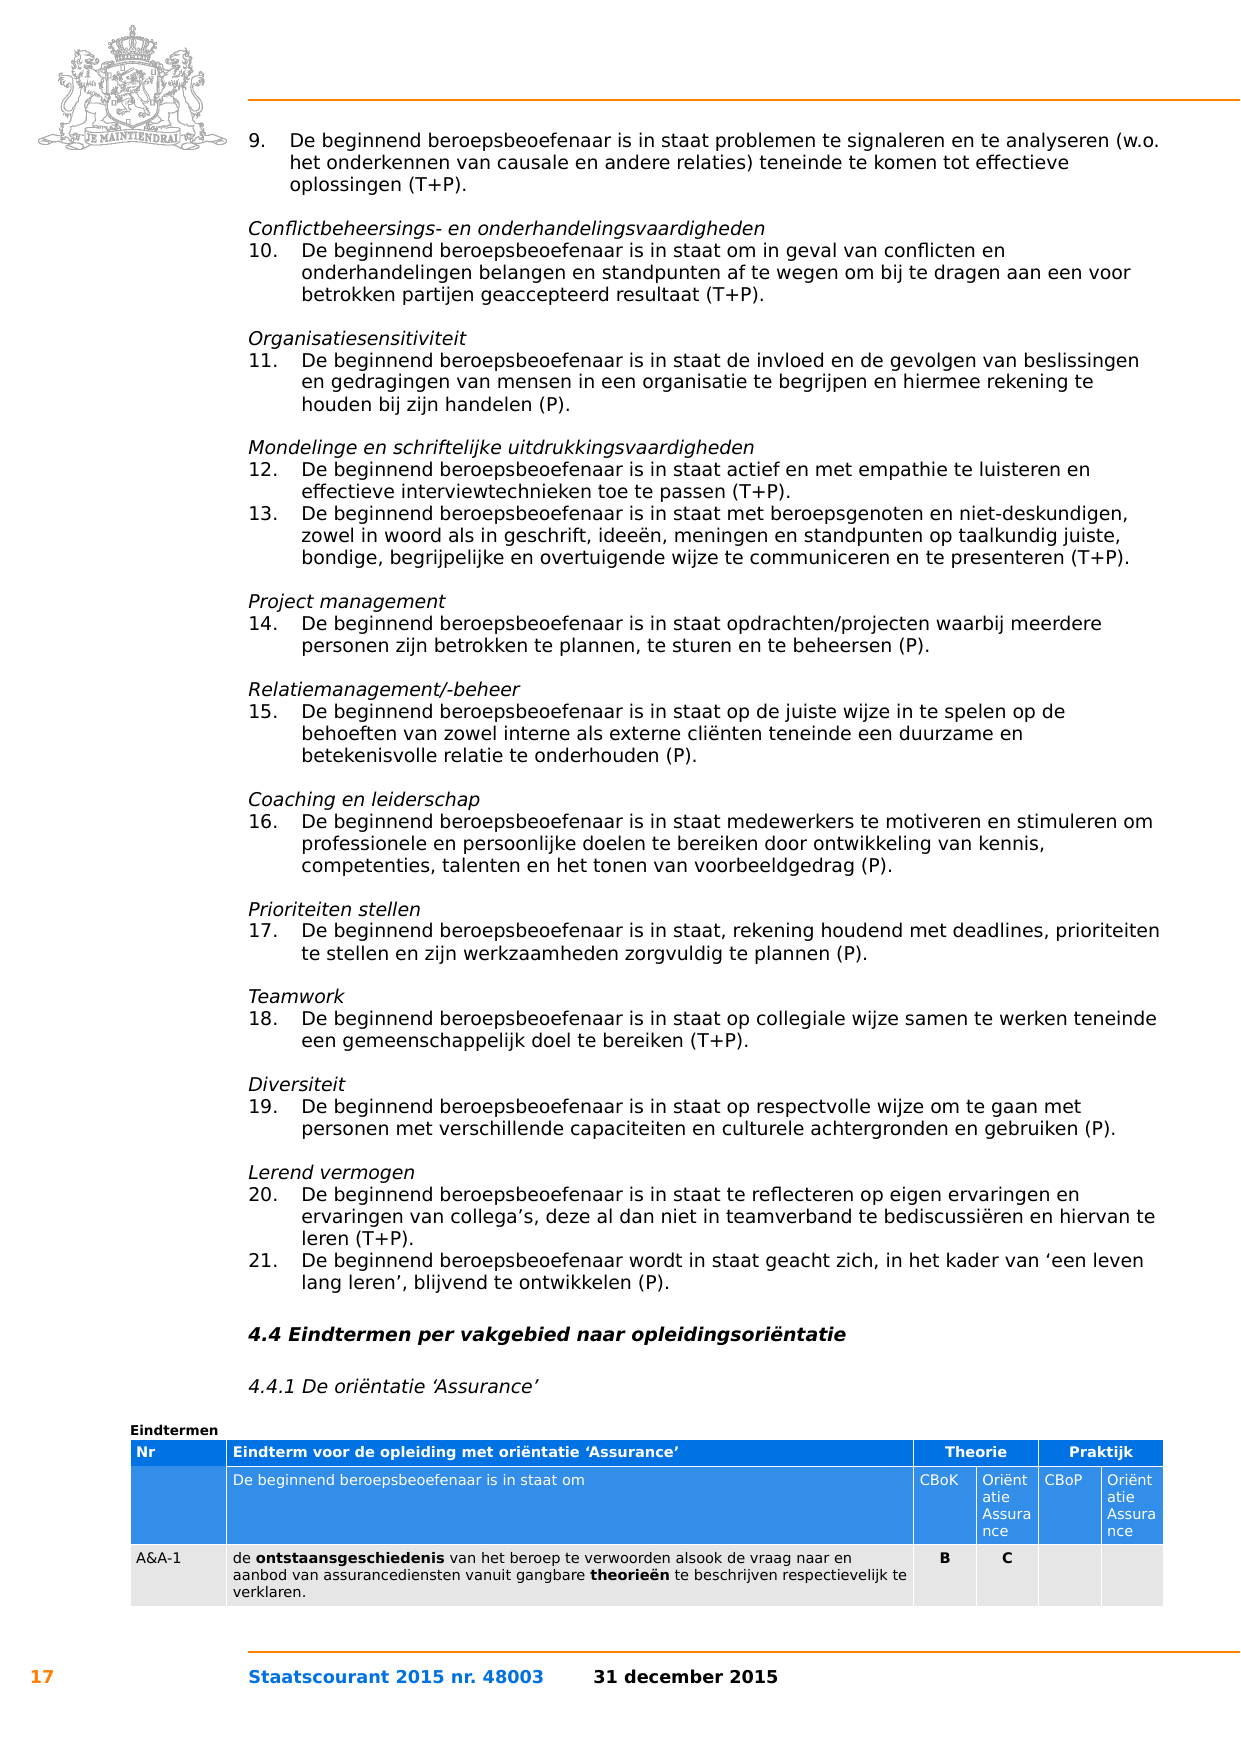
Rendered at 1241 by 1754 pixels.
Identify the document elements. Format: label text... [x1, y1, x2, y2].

text 17. De beginnend beroepsbeoefenaar is in staat, rekening houdend met deadlines, prioriteiten te stellen en zijn werkzaamheden zorgvuldig te plannen (P). [248, 920, 1163, 964]
table_cell De beginnend beroepsbeoefenaar is in staat om [227, 1467, 913, 1544]
subtitle Mondelinge en schriftelijke uitdrukkingsvaardigheden [248, 437, 1163, 459]
table_cell Theorie [914, 1440, 1038, 1466]
text 12. De beginnend beroepsbeoefenaar is in staat actief en met empathie te luisteren en effectieve interviewtechnieken toe te passen (T+P). [248, 459, 1163, 503]
text 14. De beginnend beroepsbeoefenaar is in staat opdrachten/projecten waarbij meerdere personen zijn betrokken te plannen, te sturen en te beheersen (P). [248, 613, 1163, 657]
table_cell de ontstaansgeschiedenis van het beroep te verwoorden alsook de vraag naar en aanbod van assurancediensten vanuit gangbare theorieën te beschrijven respectievelijk te verklaren. [227, 1545, 913, 1606]
table_cell Oriëntatie Assurance [977, 1467, 1038, 1544]
subtitle Relatiemanagement/-beheer [248, 679, 1163, 701]
picture [38, 25, 227, 150]
subtitle Prioriteiten stellen [248, 898, 1163, 920]
table_cell [1039, 1545, 1101, 1606]
table_cell Oriëntatie Assurance [1102, 1467, 1163, 1544]
text 13. De beginnend beroepsbeoefenaar is in staat met beroepsgenoten en niet-deskundigen, zowel in woord als in geschrift, ideeën, meningen en standpunten op taalkundig juiste, bondige, begrijpelijke en overtuigende wijze te communiceren en te presenteren (T+P). [248, 503, 1163, 569]
table_cell C [977, 1545, 1038, 1606]
text 16. De beginnend beroepsbeoefenaar is in staat medewerkers te motiveren en stimuleren om professionele en persoonlijke doelen te bereiken door ontwikkeling van kennis, competenties, talenten en het tonen van voorbeeldgedrag (P). [248, 811, 1163, 877]
subtitle 4.4 Eindtermen per vakgebied naar opleidingsoriëntatie [248, 1324, 1163, 1346]
subtitle Project management [248, 591, 1163, 613]
table_cell [1102, 1545, 1163, 1606]
table_cell B [914, 1545, 976, 1606]
table_header Eindtermen [130, 1423, 1163, 1438]
table_cell Nr [131, 1440, 226, 1466]
subtitle 4.4.1 De oriëntatie ‘Assurance’ [248, 1376, 1163, 1398]
table_cell A&A-1 [131, 1545, 226, 1606]
subtitle Teamwork [248, 986, 1163, 1008]
table_cell CBoP [1039, 1467, 1101, 1544]
text 21. De beginnend beroepsbeoefenaar wordt in staat geacht zich, in het kader van ‘een leven lang leren’, blijvend te ontwikkelen (P). [248, 1250, 1163, 1294]
text 15. De beginnend beroepsbeoefenaar is in staat op de juiste wijze in te spelen op de behoeften van zowel interne als externe cliënten teneinde een duurzame en betekenisvolle relatie te onderhouden (P). [248, 701, 1163, 767]
subtitle Lerend vermogen [248, 1162, 1163, 1184]
text 20. De beginnend beroepsbeoefenaar is in staat te reflecteren op eigen ervaringen en ervaringen van collega’s, deze al dan niet in teamverband te bediscussiëren en hiervan te leren (T+P). [248, 1184, 1163, 1250]
text 11. De beginnend beroepsbeoefenaar is in staat de invloed en de gevolgen van beslissingen en gedragingen van mensen in een organisatie te begrijpen en hiermee rekening te houden bij zijn handelen (P). [248, 349, 1163, 415]
text 18. De beginnend beroepsbeoefenaar is in staat op collegiale wijze samen te werken teneinde een gemeenschappelijk doel te bereiken (T+P). [248, 1008, 1163, 1052]
text 10. De beginnend beroepsbeoefenaar is in staat om in geval van conflicten en onderhandelingen belangen en standpunten af te wegen om bij te dragen aan een voor betrokken partijen geaccepteerd resultaat (T+P). [248, 240, 1163, 306]
table_cell Eindterm voor de opleiding met oriëntatie ‘Assurance’ [227, 1440, 913, 1466]
table_cell Praktijk [1039, 1440, 1163, 1466]
subtitle Coaching en leiderschap [248, 789, 1163, 811]
text 19. De beginnend beroepsbeoefenaar is in staat op respectvolle wijze om te gaan met personen met verschillende capaciteiten en culturele achtergronden en gebruiken (P). [248, 1096, 1163, 1140]
subtitle Diversiteit [248, 1074, 1163, 1096]
text 9. De beginnend beroepsbeoefenaar is in staat problemen te signaleren en te analyseren (w.o. het onderkennen van causale en andere relaties) teneinde te komen tot effectieve oplossingen (T+P). [248, 130, 1163, 196]
subtitle Organisatiesensitiviteit [248, 327, 1163, 349]
table_cell CBoK [914, 1467, 976, 1544]
subtitle Conflictbeheersings- en onderhandelingsvaardigheden [248, 218, 1163, 240]
